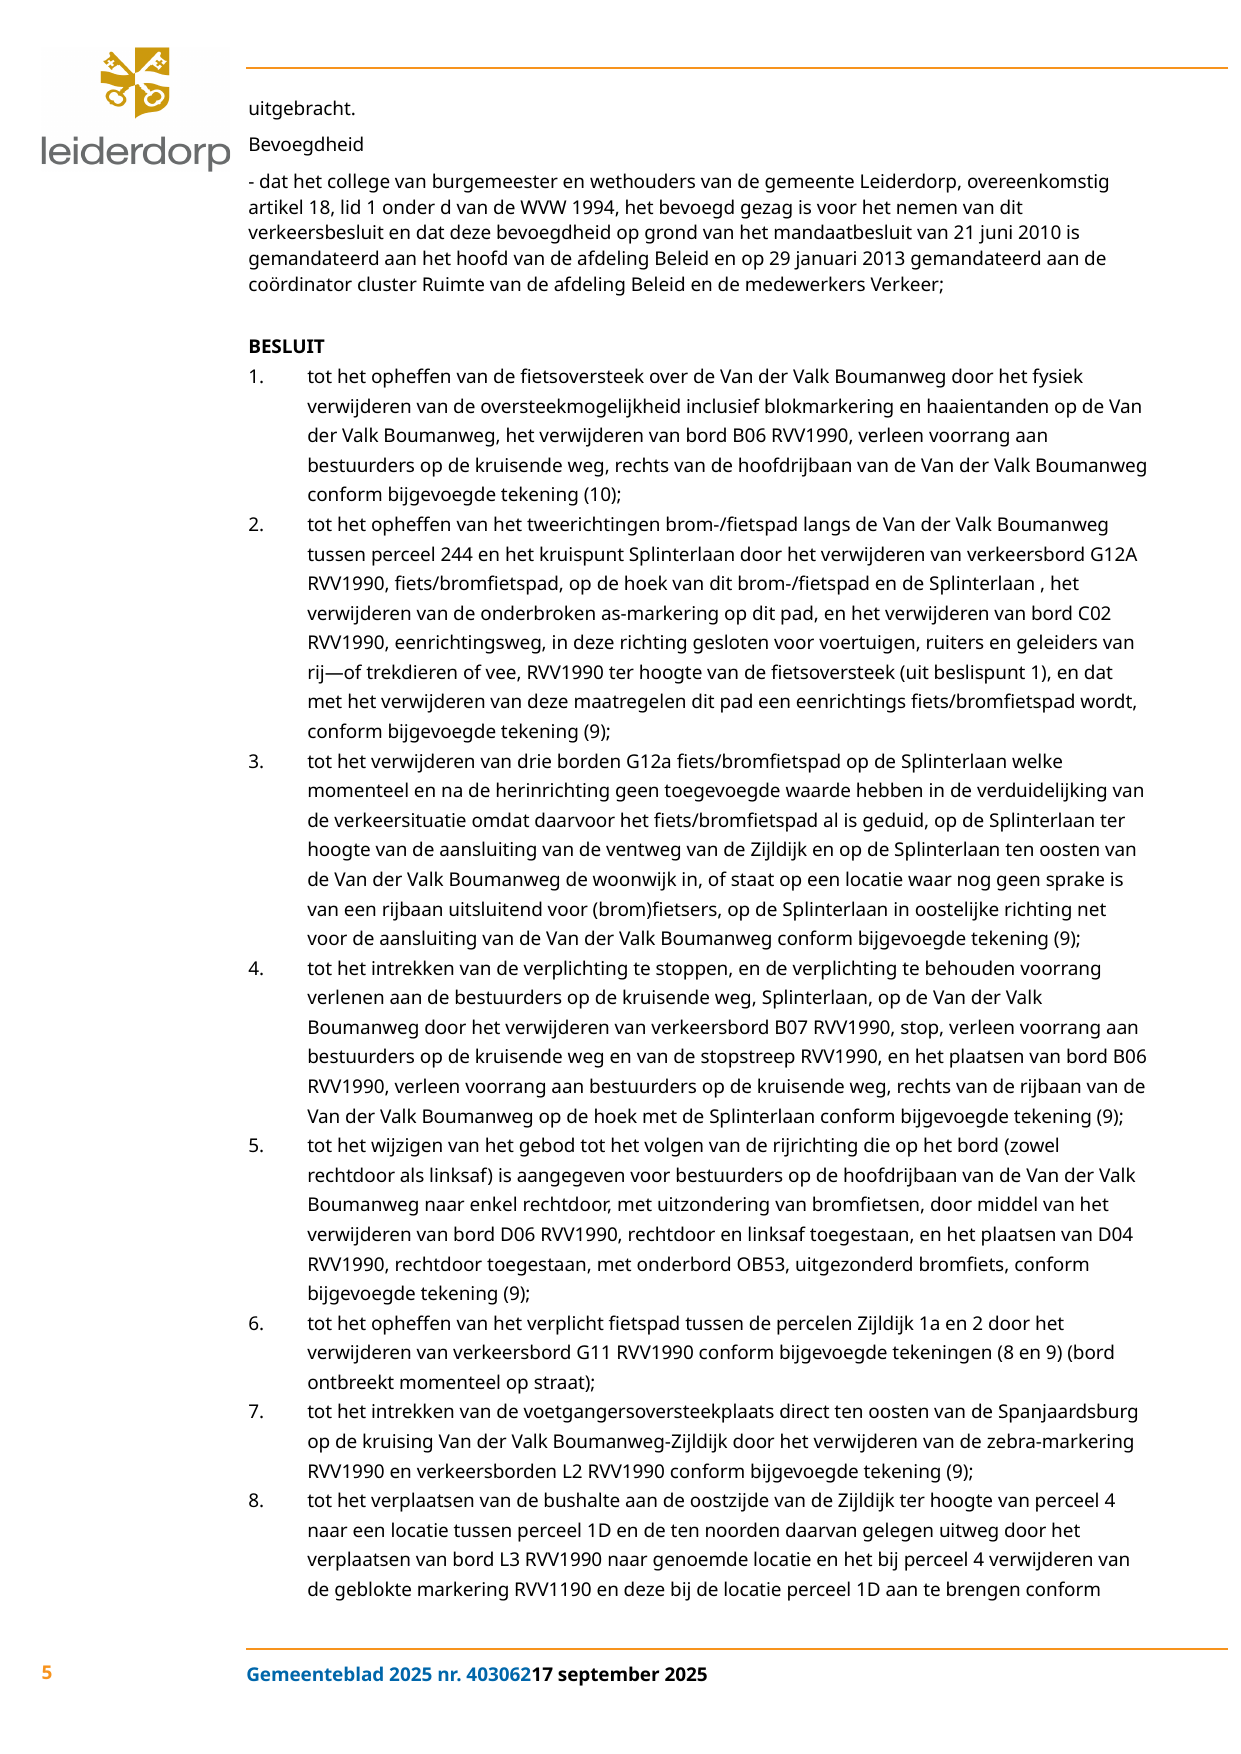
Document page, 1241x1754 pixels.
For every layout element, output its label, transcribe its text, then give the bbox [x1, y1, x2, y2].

text BESLUIT [248, 334, 1152, 359]
list tot het intrekken van de verplichting te stoppen, en de verplichting te behouden voorrang verlenen aan de bestuurders op de kruisende weg, Splinterlaan, op de Van der Valk Boumanweg door het verwijderen van verkeersbord B07 RVV1990, stop, verleen voorrang aan bestuurders op de kruisende weg en van de stopstreep RVV1990, en het plaatsen van bord B06 RVV1990, verleen voorrang aan bestuurders op de kruisende weg, rechts van de rijbaan van de Van der Valk Boumanweg op de hoek met de Splinterlaan conform bijgevoegde tekening (9); [248, 955, 1152, 1129]
list tot het wijzigen van het gebod tot het volgen van de rijrichting die op het bord (zowel rechtdoor als linksaf) is aangegeven voor bestuurders op de hoofdrijbaan van de Van der Valk Boumanweg naar enkel rechtdoor, met uitzondering van bromfietsen, door middel van het verwijderen van bord D06 RVV1990, rechtdoor en linksaf toegestaan, en het plaatsen van D04 RVV1990, rechtdoor toegestaan, met onderbord OB53, uitgezonderd bromfiets, conform bijgevoegde tekening (9); [248, 1132, 1152, 1306]
list tot het intrekken van de voetgangersoversteekplaats direct ten oosten van de Spanjaardsburg op de kruising Van der Valk Boumanweg-Zijldijk door het verwijderen van de zebra-markering RVV1990 en verkeersborden L2 RVV1990 conform bijgevoegde tekening (9); [248, 1399, 1152, 1484]
text - dat het college van burgemeester en wethouders van de gemeente Leiderdorp, overeenkomstig artikel 18, lid 1 onder d van de WVW 1994, het bevoegd gezag is voor het nemen van dit verkeersbesluit en dat deze bevoegdheid op grond van het mandaatbesluit van 21 juni 2010 is gemandateerd aan het hoofd van de afdeling Beleid en op 29 januari 2013 gemandateerd aan de coördinator cluster Ruimte van de afdeling Beleid en de medewerkers Verkeer; [248, 168, 1152, 297]
picture [41, 47, 231, 172]
list tot het opheffen van het verplicht fietspad tussen de percelen Zijldijk 1a en 2 door het verwijderen van verkeersbord G11 RVV1990 conform bijgevoegde tekeningen (8 en 9) (bord ontbreekt momenteel op straat); [248, 1310, 1152, 1395]
list tot het opheffen van het tweerichtingen brom-/fietspad langs de Van der Valk Boumanweg tussen perceel 244 en het kruispunt Splinterlaan door het verwijderen van verkeersbord G12A RVV1990, fiets/bromfietspad, op de hoek van dit brom-/fietspad en de Splinterlaan , het verwijderen van de onderbroken as-markering op dit pad, en het verwijderen van bord C02 RVV1990, eenrichtingsweg, in deze richting gesloten voor voertuigen, ruiters en geleiders van rij—of trekdieren of vee, RVV1990 ter hoogte van de fietsoversteek (uit beslispunt 1), en dat met het verwijderen van deze maatregelen dit pad een eenrichtings fiets/bromfietspad wordt, conform bijgevoegde tekening (9); [248, 511, 1152, 744]
text Bevoegdheid [248, 131, 1152, 157]
list tot het verplaatsen van de bushalte aan de oostzijde van de Zijldijk ter hoogte van perceel 4 naar een locatie tussen perceel 1D en de ten noorden daarvan gelegen uitweg door het verplaatsen van bord L3 RVV1990 naar genoemde locatie en het bij perceel 4 verwijderen van de geblokte markering RVV1190 en deze bij de locatie perceel 1D aan te brengen conform [248, 1487, 1152, 1602]
list tot het verwijderen van drie borden G12a fiets/bromfietspad op de Splinterlaan welke momenteel en na de herinrichting geen toegevoegde waarde hebben in de verduidelijking van de verkeersituatie omdat daarvoor het fiets/bromfietspad al is geduid, op de Splinterlaan ter hoogte van de aansluiting van de ventweg van de Zijldijk en op de Splinterlaan ten oosten van de Van der Valk Boumanweg de woonwijk in, of staat op een locatie waar nog geen sprake is van een rijbaan uitsluitend voor (brom)fietsers, op de Splinterlaan in oostelijke richting net voor de aansluiting van de Van der Valk Boumanweg conform bijgevoegde tekening (9); [248, 748, 1152, 951]
list tot het opheffen van de fietsoversteek over de Van der Valk Boumanweg door het fysiek verwijderen van de oversteekmogelijkheid inclusief blokmarkering en haaientanden op de Van der Valk Boumanweg, het verwijderen van bord B06 RVV1990, verleen voorrang aan bestuurders op de kruisende weg, rechts van de hoofdrijbaan van de Van der Valk Boumanweg conform bijgevoegde tekening (10); [248, 363, 1152, 507]
text uitgebracht. [248, 95, 1152, 121]
